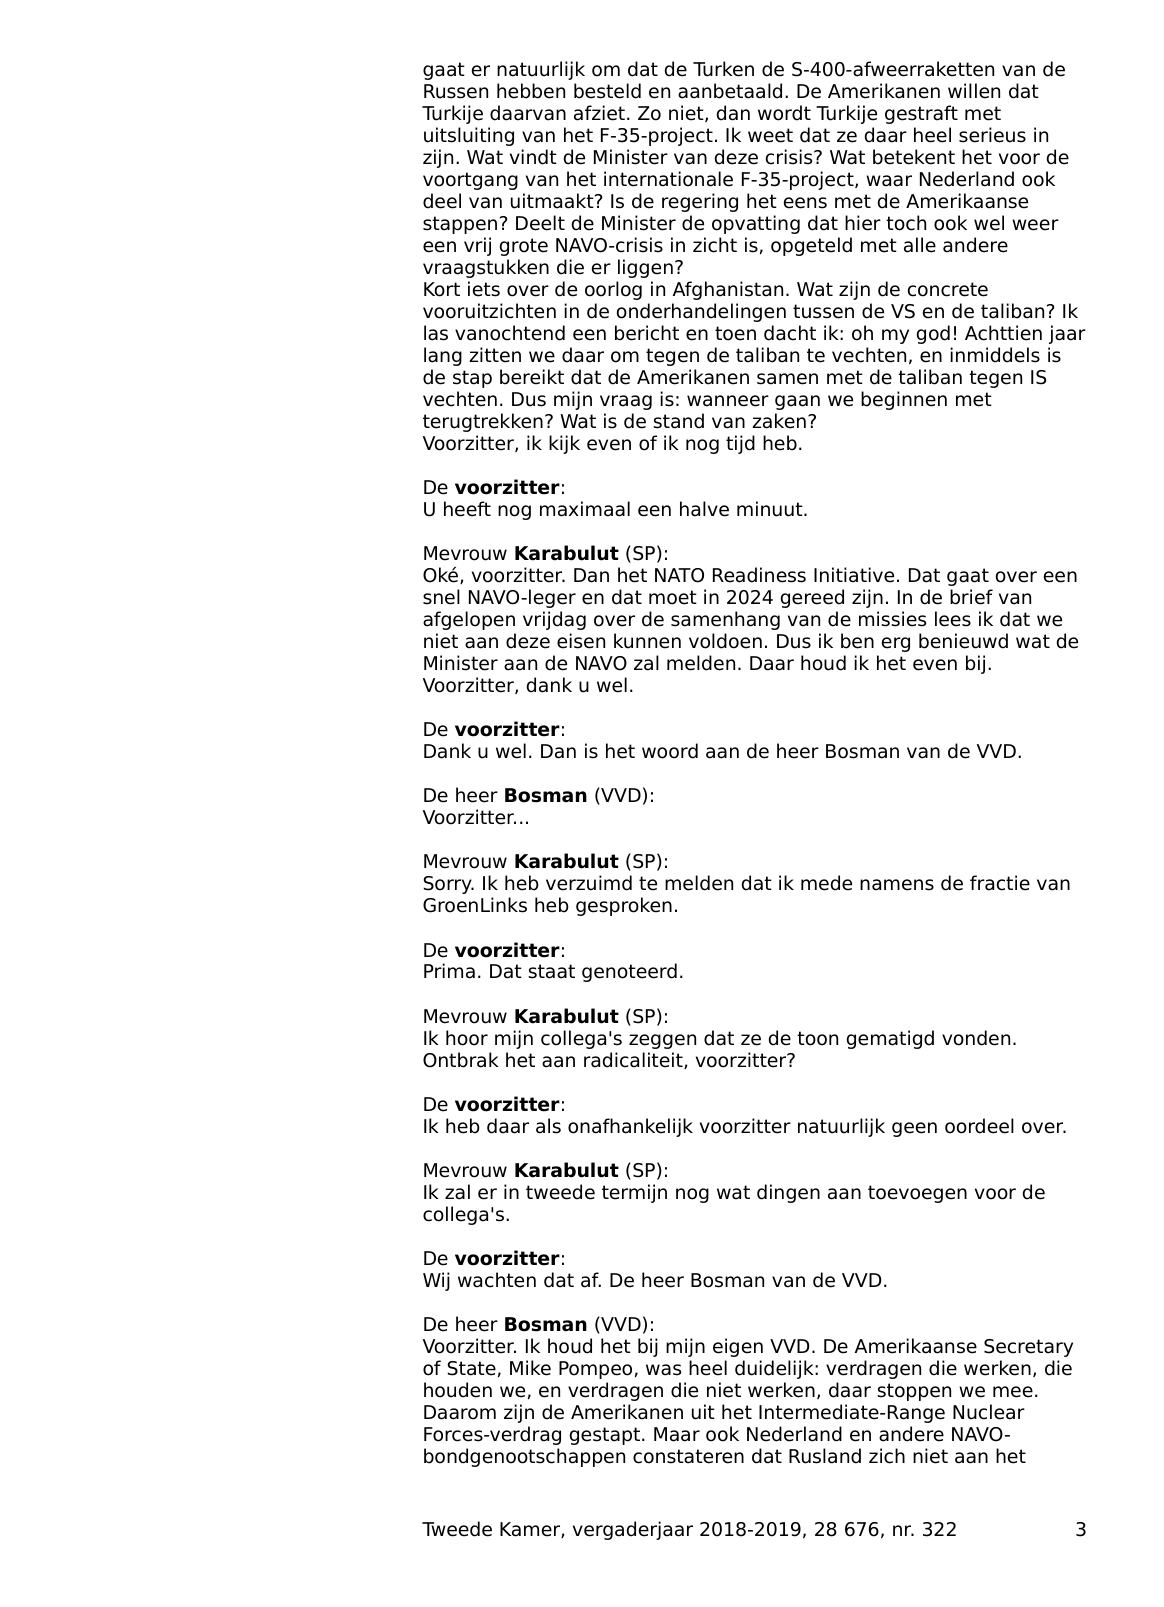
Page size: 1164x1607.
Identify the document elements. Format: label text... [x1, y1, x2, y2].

text Ik zal er in tweede termijn nog wat dingen aan toevoegen voor de collega's. [422, 1182, 1087, 1226]
text Ik hoor mijn collega's zeggen dat ze de toon gematigd vonden. Ontbrak het aan radicaliteit, voorzitter? [422, 1028, 1087, 1072]
text Sorry. Ik heb verzuimd te melden dat ik mede namens de fractie van GroenLinks heb gesproken. [422, 873, 1087, 917]
text Mevrouw Karabulut (SP): [422, 1006, 1087, 1028]
text Mevrouw Karabulut (SP): [422, 851, 1087, 873]
text De heer Bosman (VVD): [422, 1314, 1087, 1336]
text Ik heb daar als onafhankelijk voorzitter natuurlijk geen oordeel over. [422, 1116, 1087, 1138]
text Dank u wel. Dan is het woord aan de heer Bosman van de VVD. [422, 741, 1087, 763]
text U heeft nog maximaal een halve minuut. [422, 499, 1087, 521]
text gaat er natuurlijk om dat de Turken de S-400-afweerraketten van de Russen hebben besteld en aanbetaald. De Amerikanen willen dat Turkije daarvan afziet. Zo niet, dan wordt Turkije gestraft met uitsluiting van het F-35-project. Ik weet dat ze daar heel serieus in zijn. Wat vindt de Minister van deze crisis? Wat betekent het voor de voortgang van het internationale F-35-project, waar Nederland ook deel van uitmaakt? Is de regering het eens met de Amerikaanse stappen? Deelt de Minister de opvatting dat hier toch ook wel weer een vrij grote NAVO-crisis in zicht is, opgeteld met alle andere vraagstukken die er liggen? [422, 59, 1087, 279]
text De voorzitter: [422, 719, 1087, 741]
text De voorzitter: [422, 939, 1087, 961]
text Voorzitter... [422, 807, 1087, 829]
text Kort iets over de oorlog in Afghanistan. Wat zijn de concrete vooruitzichten in de onderhandelingen tussen de VS en de taliban? Ik las vanochtend een bericht en toen dacht ik: oh my god! Achttien jaar lang zitten we daar om tegen de taliban te vechten, en inmiddels is de stap bereikt dat de Amerikanen samen met de taliban tegen IS vechten. Dus mijn vraag is: wanneer gaan we beginnen met terugtrekken? Wat is de stand van zaken? [422, 279, 1087, 433]
text Mevrouw Karabulut (SP): [422, 543, 1087, 565]
text Mevrouw Karabulut (SP): [422, 1160, 1087, 1182]
text De voorzitter: [422, 477, 1087, 499]
text Prima. Dat staat genoteerd. [422, 961, 1087, 983]
text De heer Bosman (VVD): [422, 785, 1087, 807]
text De voorzitter: [422, 1094, 1087, 1116]
text Voorzitter. Ik houd het bij mijn eigen VVD. De Amerikaanse Secretary of State, Mike Pompeo, was heel duidelijk: verdragen die werken, die houden we, en verdragen die niet werken, daar stoppen we mee. Daarom zijn de Amerikanen uit het Intermediate-Range Nuclear Forces-verdrag gestapt. Maar ook Nederland en andere NAVO-bondgenootschappen constateren dat Rusland zich niet aan het [422, 1336, 1087, 1468]
text Voorzitter, ik kijk even of ik nog tijd heb. [422, 433, 1087, 455]
text Voorzitter, dank u wel. [422, 675, 1087, 697]
text Oké, voorzitter. Dan het NATO Readiness Initiative. Dat gaat over een snel NAVO-leger en dat moet in 2024 gereed zijn. In de brief van afgelopen vrijdag over de samenhang van de missies lees ik dat we niet aan deze eisen kunnen voldoen. Dus ik ben erg benieuwd wat de Minister aan de NAVO zal melden. Daar houd ik het even bij. [422, 565, 1087, 675]
text De voorzitter: [422, 1248, 1087, 1270]
text Wij wachten dat af. De heer Bosman van de VVD. [422, 1270, 1087, 1292]
